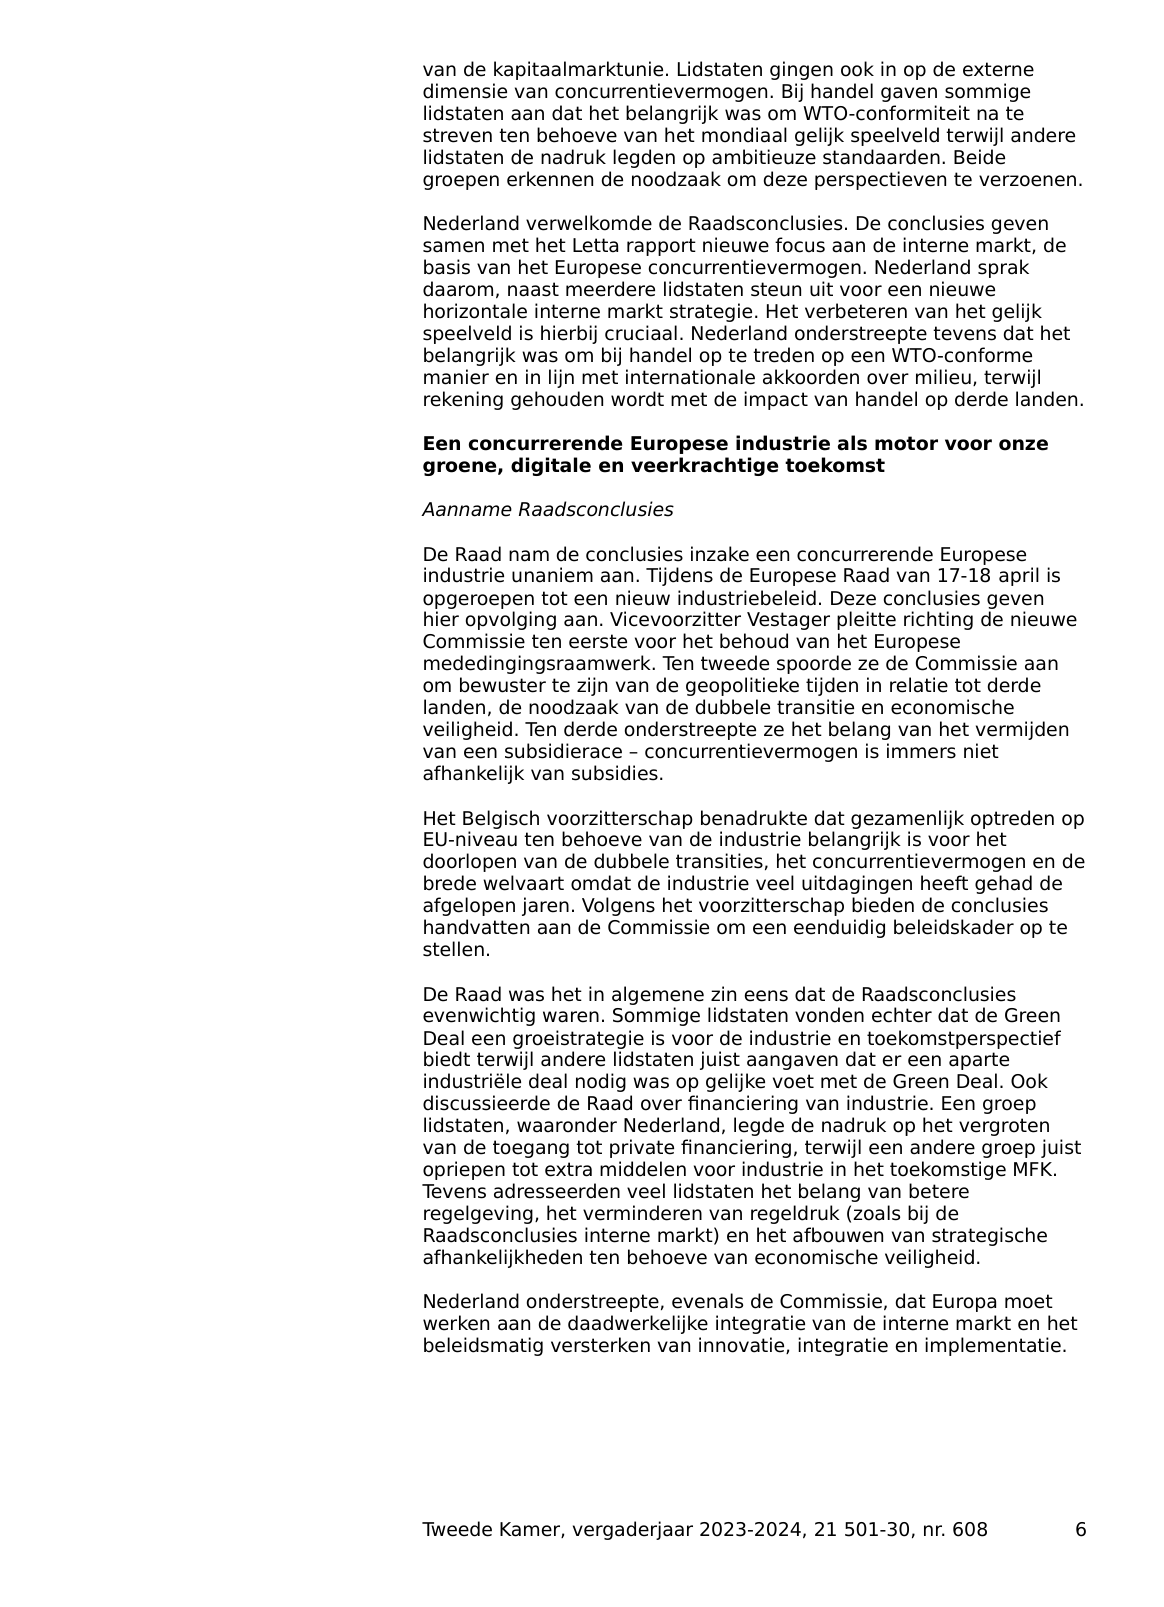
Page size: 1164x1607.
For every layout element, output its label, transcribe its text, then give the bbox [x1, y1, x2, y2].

text De Raad nam de conclusies inzake een concurrerende Europese industrie unaniem aan. Tijdens de Europese Raad van 17-18 april is opgeroepen tot een nieuw industriebeleid. Deze conclusies geven hier opvolging aan. Vicevoorzitter Vestager pleitte richting de nieuwe Commissie ten eerste voor het behoud van het Europese mededingingsraamwerk. Ten tweede spoorde ze de Commissie aan om bewuster te zijn van de geopolitieke tijden in relatie tot derde landen, de noodzaak van de dubbele transitie en economische veiligheid. Ten derde onderstreepte ze het belang van het vermijden van een subsidierace – concurrentievermogen is immers niet afhankelijk van subsidies. [422, 543, 1087, 785]
subtitle Een concurrerende Europese industrie als motor voor onze groene, digitale en veerkrachtige toekomst [422, 433, 1087, 477]
text Nederland verwelkomde de Raadsconclusies. De conclusies geven samen met het Letta rapport nieuwe focus aan de interne markt, de basis van het Europese concurrentievermogen. Nederland sprak daarom, naast meerdere lidstaten steun uit voor een nieuwe horizontale interne markt strategie. Het verbeteren van het gelijk speelveld is hierbij cruciaal. Nederland onderstreepte tevens dat het belangrijk was om bij handel op te treden op een WTO-conforme manier en in lijn met internationale akkoorden over milieu, terwijl rekening gehouden wordt met de impact van handel op derde landen. [422, 213, 1087, 411]
text Het Belgisch voorzitterschap benadrukte dat gezamenlijk optreden op EU-niveau ten behoeve van de industrie belangrijk is voor het doorlopen van de dubbele transities, het concurrentievermogen en de brede welvaart omdat de industrie veel uitdagingen heeft gehad de afgelopen jaren. Volgens het voorzitterschap bieden de conclusies handvatten aan de Commissie om een eenduidig beleidskader op te stellen. [422, 807, 1087, 961]
text De Raad was het in algemene zin eens dat de Raadsconclusies evenwichtig waren. Sommige lidstaten vonden echter dat de Green Deal een groeistrategie is voor de industrie en toekomstperspectief biedt terwijl andere lidstaten juist aangaven dat er een aparte industriële deal nodig was op gelijke voet met de Green Deal. Ook discussieerde de Raad over financiering van industrie. Een groep lidstaten, waaronder Nederland, legde de nadruk op het vergroten van de toegang tot private financiering, terwijl een andere groep juist opriepen tot extra middelen voor industrie in het toekomstige MFK. Tevens adresseerden veel lidstaten het belang van betere regelgeving, het verminderen van regeldruk (zoals bij de Raadsconclusies interne markt) en het afbouwen van strategische afhankelijkheden ten behoeve van economische veiligheid. [422, 983, 1087, 1269]
text Nederland onderstreepte, evenals de Commissie, dat Europa moet werken aan de daadwerkelijke integratie van de interne markt en het beleidsmatig versterken van innovatie, integratie en implementatie. [422, 1291, 1087, 1357]
text van de kapitaalmarktunie. Lidstaten gingen ook in op de externe dimensie van concurrentievermogen. Bij handel gaven sommige lidstaten aan dat het belangrijk was om WTO-conformiteit na te streven ten behoeve van het mondiaal gelijk speelveld terwijl andere lidstaten de nadruk legden op ambitieuze standaarden. Beide groepen erkennen de noodzaak om deze perspectieven te verzoenen. [422, 59, 1087, 191]
subtitle Aanname Raadsconclusies [422, 499, 1087, 521]
